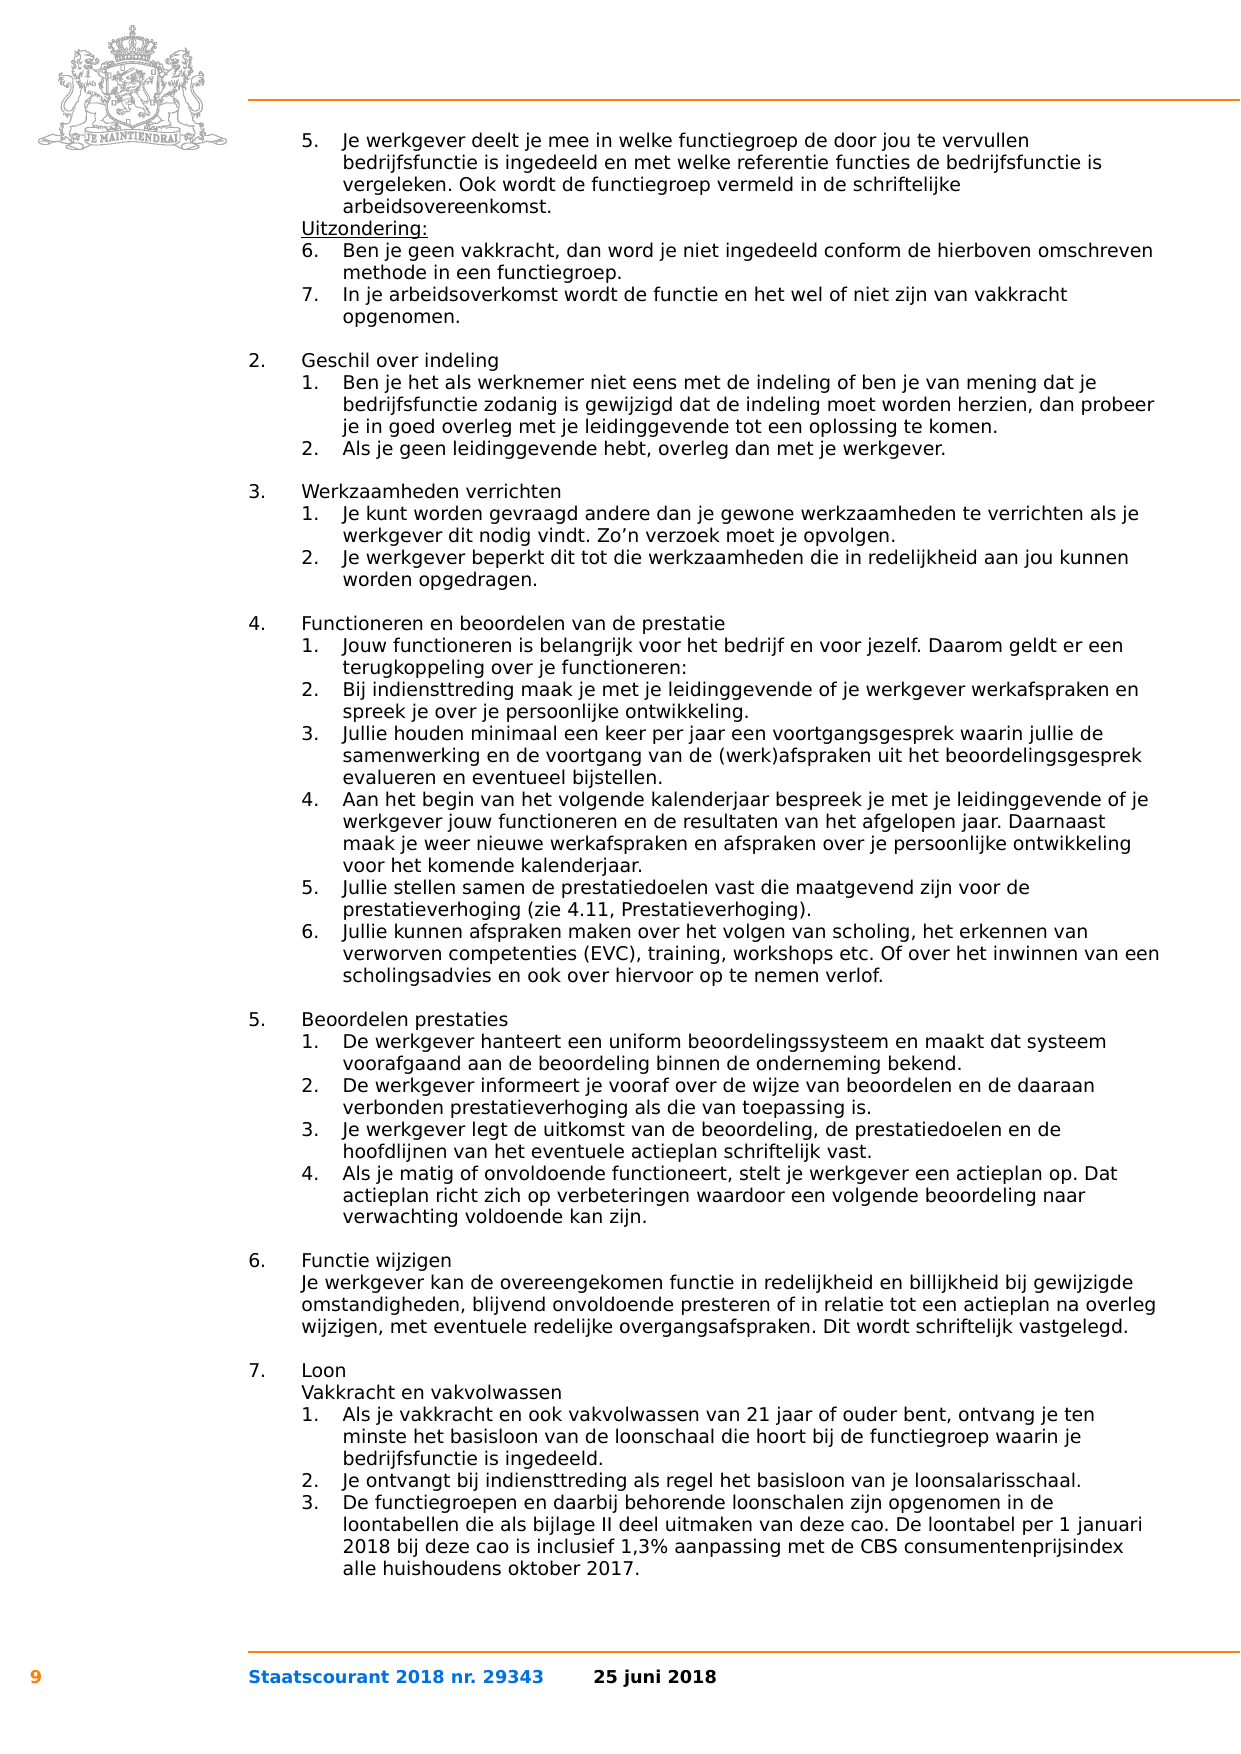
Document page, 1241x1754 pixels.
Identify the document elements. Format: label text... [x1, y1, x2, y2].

picture [38, 25, 227, 150]
text 5. Je werkgever deelt je mee in welke functiegroep de door jou te vervullen bedrijfsfunctie is ingedeeld en met welke referentie­ functies de bedrijfsfunctie is vergeleken. Ook wordt de functiegroep vermeld in de schriftelijke arbeidsovereenkomst. [301, 130, 1163, 218]
text 4. Aan het begin van het volgende kalenderjaar bespreek je met je leidinggevende of je werkgever jouw functioneren en de resultaten van het afgelopen jaar. Daarnaast maak je weer nieuwe werkafspraken en afspraken over je persoonlijke ontwikkeling voor het komende kalenderjaar. [301, 789, 1163, 877]
text 6. Functie wijzigen [248, 1250, 1163, 1272]
text 2. Als je geen leidinggevende hebt, overleg dan met je werkgever. [301, 437, 1163, 459]
text 2. Bij indiensttreding maak je met je leidinggevende of je werkgever werkafspraken en spreek je over je persoonlijke ontwikkeling. [301, 679, 1163, 723]
text 1. Als je vakkracht en ook vakvolwassen van 21 jaar of ouder bent, ontvang je ten minste het basisloon van de loonschaal die hoort bij de functiegroep waarin je bedrijfsfunctie is ingedeeld. [301, 1404, 1163, 1470]
text 4. Als je matig of onvoldoende functioneert, stelt je werkgever een actieplan op. Dat actieplan richt zich op verbeteringen waardoor een volgende beoordeling naar verwachting voldoende kan zijn. [301, 1162, 1163, 1228]
text 3. De functiegroepen en daarbij behorende loonschalen zijn opgenomen in de loontabellen die als bijlage II deel uitmaken van deze cao. De loontabel per 1 januari 2018 bij deze cao is inclusief 1,3% aanpassing met de CBS consumentenprijsindex alle huishoudens oktober 2017. [301, 1492, 1163, 1580]
text Je werkgever kan de overeengekomen functie in redelijkheid en billijkheid bij gewijzigde omstandigheden, blijvend onvoldoende presteren of in relatie tot een actieplan na overleg wijzigen, met eventuele redelijke overgangsafspraken. Dit wordt schriftelijk vastgelegd. [301, 1272, 1163, 1338]
text 5. Jullie stellen samen de prestatiedoelen vast die maatgevend zijn voor de prestatieverhoging (zie 4.11, Prestatieverhoging). [301, 877, 1163, 921]
text 7. In je arbeidsoverkomst wordt de functie en het wel of niet zijn van vakkracht opgenomen. [301, 284, 1163, 328]
text 3. Je werkgever legt de uitkomst van de beoordeling, de prestatiedoelen en de hoofdlijnen van het eventuele actieplan schriftelijk vast. [301, 1118, 1163, 1162]
text 2. De werkgever informeert je vooraf over de wijze van beoordelen en de daaraan verbonden prestatieverhoging als die van toepassing is. [301, 1074, 1163, 1118]
text 1. Jouw functioneren is belangrijk voor het bedrijf en voor jezelf. Daarom geldt er een terugkoppeling over je functioneren: [301, 635, 1163, 679]
text 1. Je kunt worden gevraagd andere dan je gewone werkzaamheden te verrichten als je werkgever dit nodig vindt. Zo’n verzoek moet je opvolgen. [301, 503, 1163, 547]
text 1. Ben je het als werknemer niet eens met de indeling of ben je van mening dat je bedrijfsfunctie zodanig is gewijzigd dat de indeling moet worden herzien, dan probeer je in goed overleg met je leidinggevende tot een oplossing te komen. [301, 372, 1163, 437]
text 1. De werkgever hanteert een uniform beoordelingssysteem en maakt dat systeem voorafgaand aan de beoordeling binnen de onderneming bekend. [301, 1031, 1163, 1074]
text Vakkracht en vakvolwassen [301, 1382, 1163, 1404]
text 2. Je werkgever beperkt dit tot die werkzaamheden die in redelijkheid aan jou kunnen worden opgedragen. [301, 547, 1163, 591]
text 6. Jullie kunnen afspraken maken over het volgen van scholing, het erkennen van verworven competenties (EVC), training, workshops etc. Of over het inwinnen van een scholingsadvies en ook over hiervoor op te nemen verlof. [301, 921, 1163, 987]
text 2. Je ontvangt bij indiensttreding als regel het basisloon van je loonsalarisschaal. [301, 1470, 1163, 1492]
text 2. Geschil over indeling [248, 349, 1163, 372]
text 3. Jullie houden minimaal een keer per jaar een voortgangsgesprek waarin jullie de samenwerking en de voortgang van de (werk)afspraken uit het beoordelingsgesprek evalueren en eventueel bijstellen. [301, 723, 1163, 789]
text 3. Werkzaamheden verrichten [248, 481, 1163, 503]
text 5. Beoordelen prestaties [248, 1009, 1163, 1031]
text Uitzondering: [301, 218, 1163, 240]
text 7. Loon [248, 1360, 1163, 1382]
text 6. Ben je geen vakkracht, dan word je niet ingedeeld conform de hierboven omschreven methode in een functiegroep. [301, 240, 1163, 284]
text 4. Functioneren en beoordelen van de prestatie [248, 613, 1163, 635]
